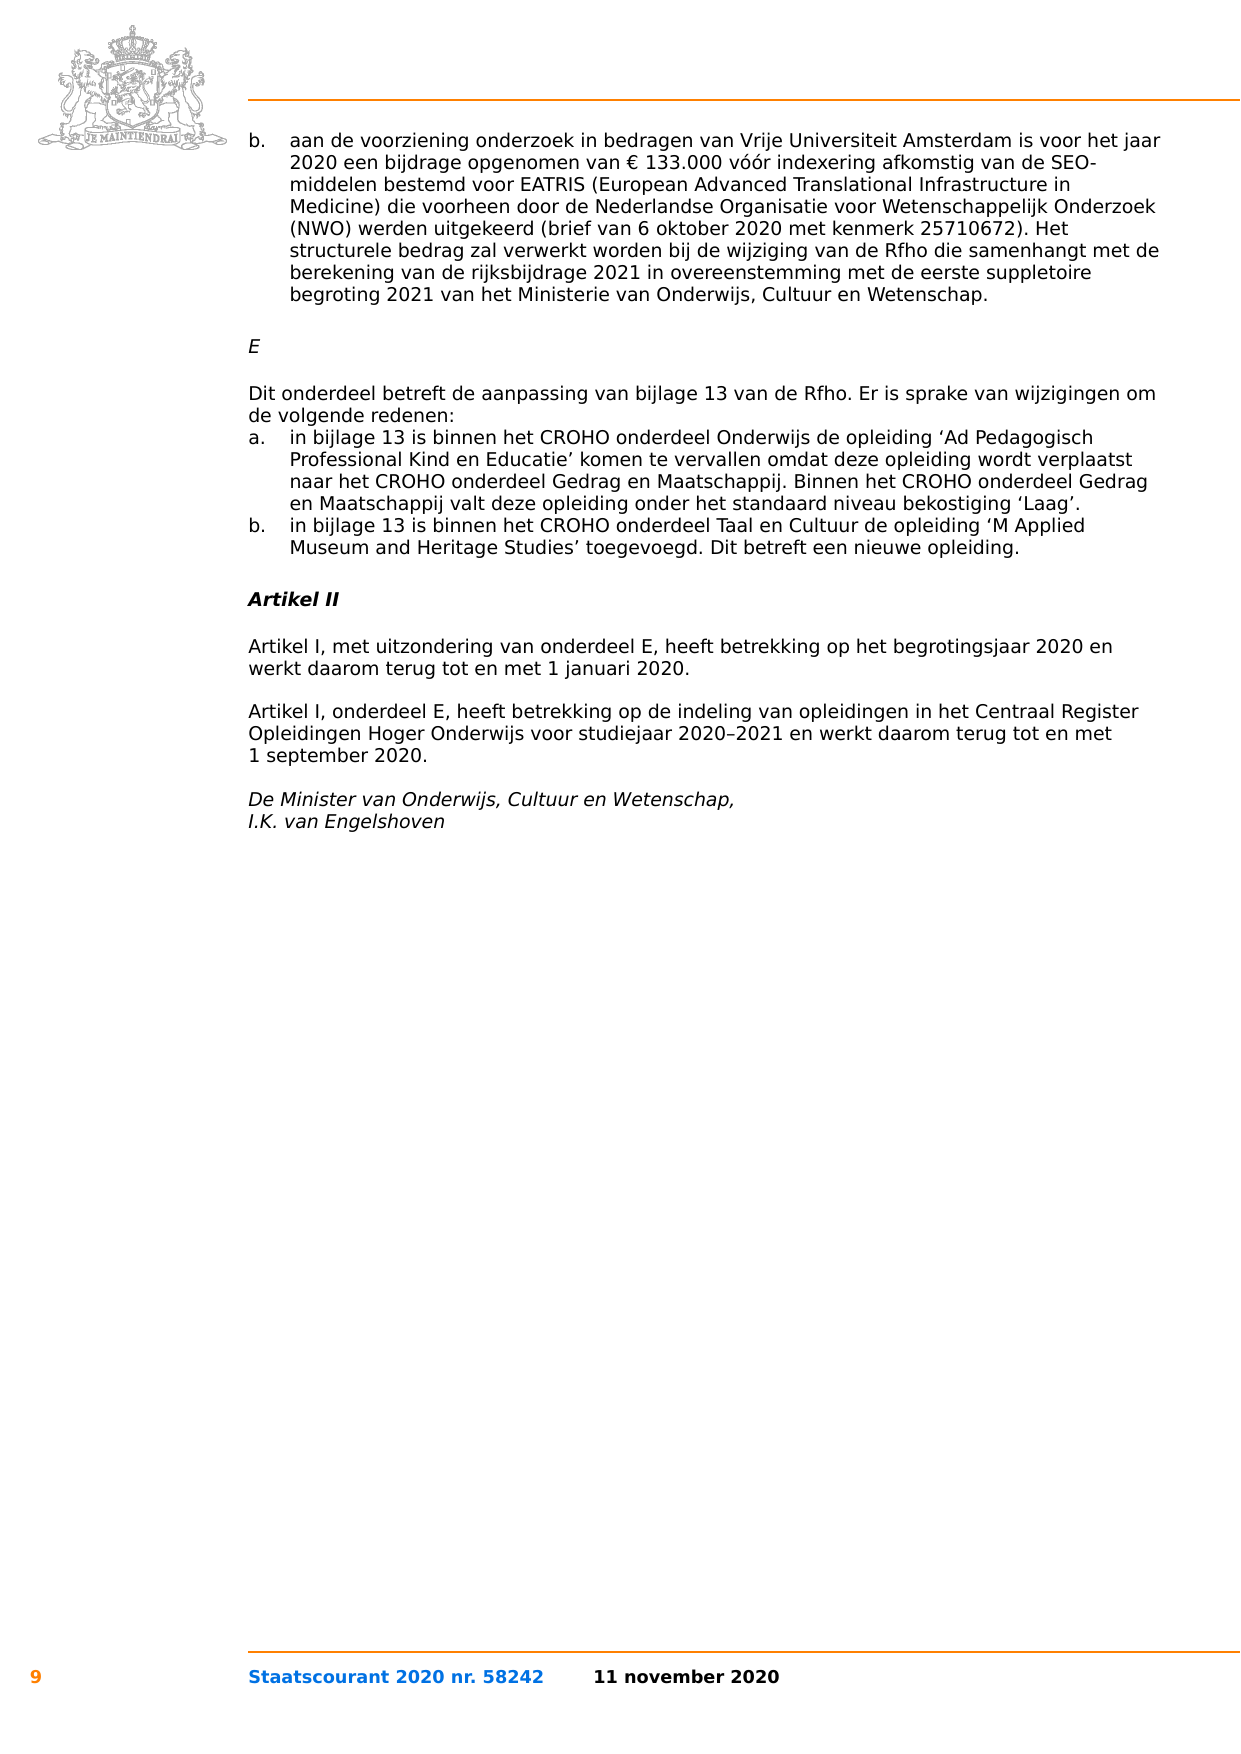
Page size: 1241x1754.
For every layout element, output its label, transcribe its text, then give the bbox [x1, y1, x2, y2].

subtitle E [248, 336, 1163, 358]
text Dit onderdeel betreft de aanpassing van bijlage 13 van de Rfho. Er is sprake van wijzigingen om de volgende redenen: [248, 383, 1163, 427]
text b. aan de voorziening onderzoek in bedragen van Vrije Universiteit Amsterdam is voor het jaar 2020 een bijdrage opgenomen van € 133.000 vóór indexering afkomstig van de SEO-middelen bestemd voor EATRIS (European Advanced Translational Infrastructure in Medicine) die voorheen door de Nederlandse Organisatie voor Wetenschappelijk Onderzoek (NWO) werden uitgekeerd (brief van 6 oktober 2020 met kenmerk 25710672). Het structurele bedrag zal verwerkt worden bij de wijziging van de Rfho die samenhangt met de berekening van de rijksbijdrage 2021 in overeenstemming met de eerste suppletoire begroting 2021 van het Ministerie van Onderwijs, Cultuur en Wetenschap. [248, 130, 1163, 306]
subtitle Artikel II [248, 588, 1163, 611]
text Artikel I, met uitzondering van onderdeel E, heeft betrekking op het begrotingsjaar 2020 en werkt daarom terug tot en met 1 januari 2020. [248, 636, 1163, 679]
text De Minister van Onderwijs, Cultuur en Wetenschap, I.K. van Engelshoven [248, 789, 1163, 833]
picture [38, 25, 227, 150]
text b. in bijlage 13 is binnen het CROHO onderdeel Taal en Cultuur de opleiding ‘M Applied Museum and Heritage Studies’ toegevoegd. Dit betreft een nieuwe opleiding. [248, 514, 1163, 558]
text a. in bijlage 13 is binnen het CROHO onderdeel Onderwijs de opleiding ‘Ad Pedagogisch Professional Kind en Educatie’ komen te vervallen omdat deze opleiding wordt verplaatst naar het CROHO onderdeel Gedrag en Maatschappij. Binnen het CROHO onderdeel Gedrag en Maatschappij valt deze opleiding onder het standaard niveau bekostiging ‘Laag’. [248, 427, 1163, 514]
text Artikel I, onderdeel E, heeft betrekking op de indeling van opleidingen in het Centraal Register Opleidingen Hoger Onderwijs voor studiejaar 2020–2021 en werkt daarom terug tot en met 1 september 2020. [248, 701, 1163, 767]
